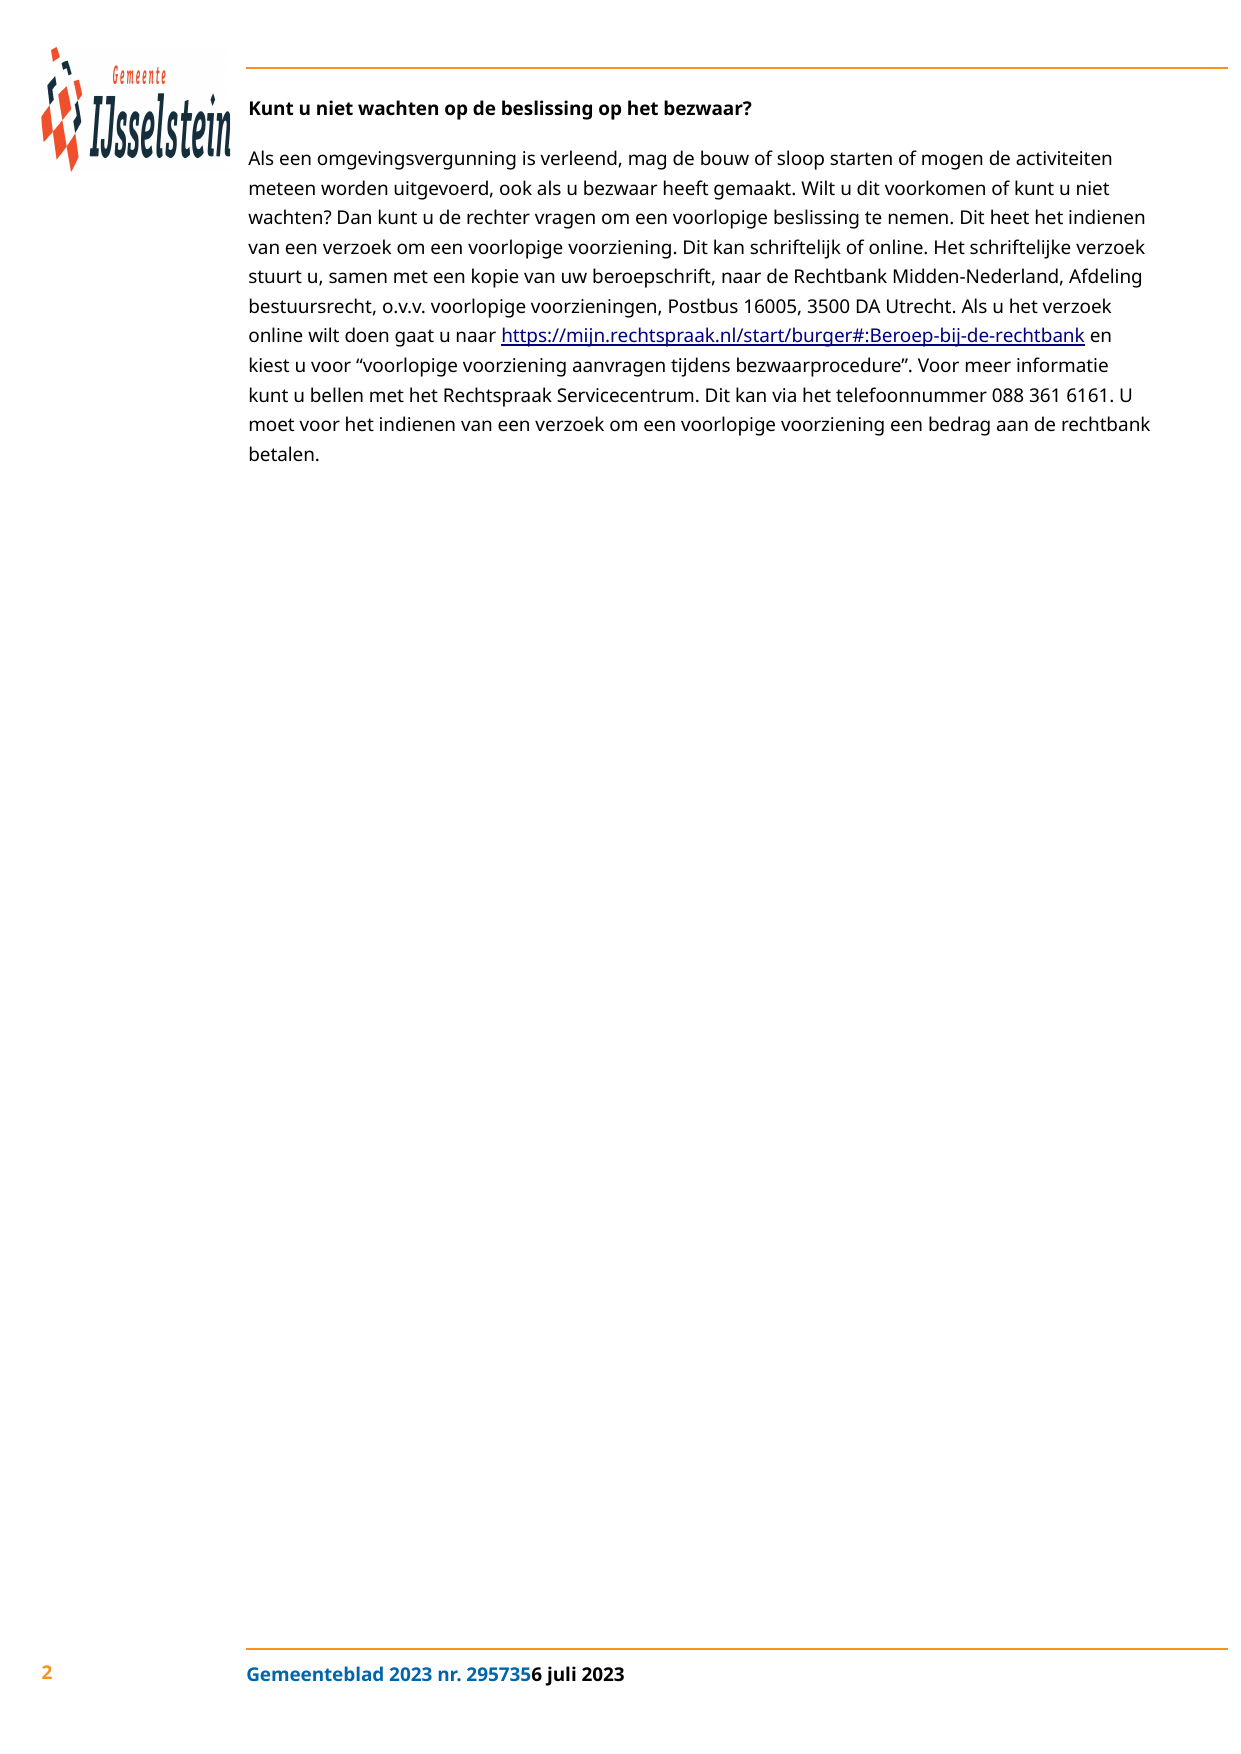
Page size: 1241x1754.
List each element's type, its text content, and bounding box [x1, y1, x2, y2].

text Als een omgevingsvergunning is verleend, mag de bouw of sloop starten of mogen de activiteiten meteen worden uitgevoerd, ook als u bezwaar heeft gemaakt. Wilt u dit voorkomen of kunt u niet wachten? Dan kunt u de rechter vragen om een voorlopige beslissing te nemen. Dit heet het indienen van een verzoek om een voorlopige voorziening. Dit kan schriftelijk of online. Het schriftelijke verzoek stuurt u, samen met een kopie van uw beroepschrift, naar de Rechtbank Midden-Nederland, Afdeling bestuursrecht, o.v.v. voorlopige voorzieningen, Postbus 16005, 3500 DA Utrecht. Als u het verzoek online wilt doen gaat u naar https://mijn.rechtspraak.nl/start/burger#:Beroep-bij-de-rechtbank en kiest u voor “voorlopige voorziening aanvragen tijdens bezwaarprocedure”. Voor meer informatie kunt u bellen met het Rechtspraak Servicecentrum. Dit kan via het telefoonnummer 088 361 6161. U moet voor het indienen van een verzoek om een voorlopige voorziening een bedrag aan de rechtbank betalen. [248, 145, 1152, 467]
text Kunt u niet wachten op de beslissing op het bezwaar? [248, 95, 1152, 121]
picture [41, 47, 231, 172]
